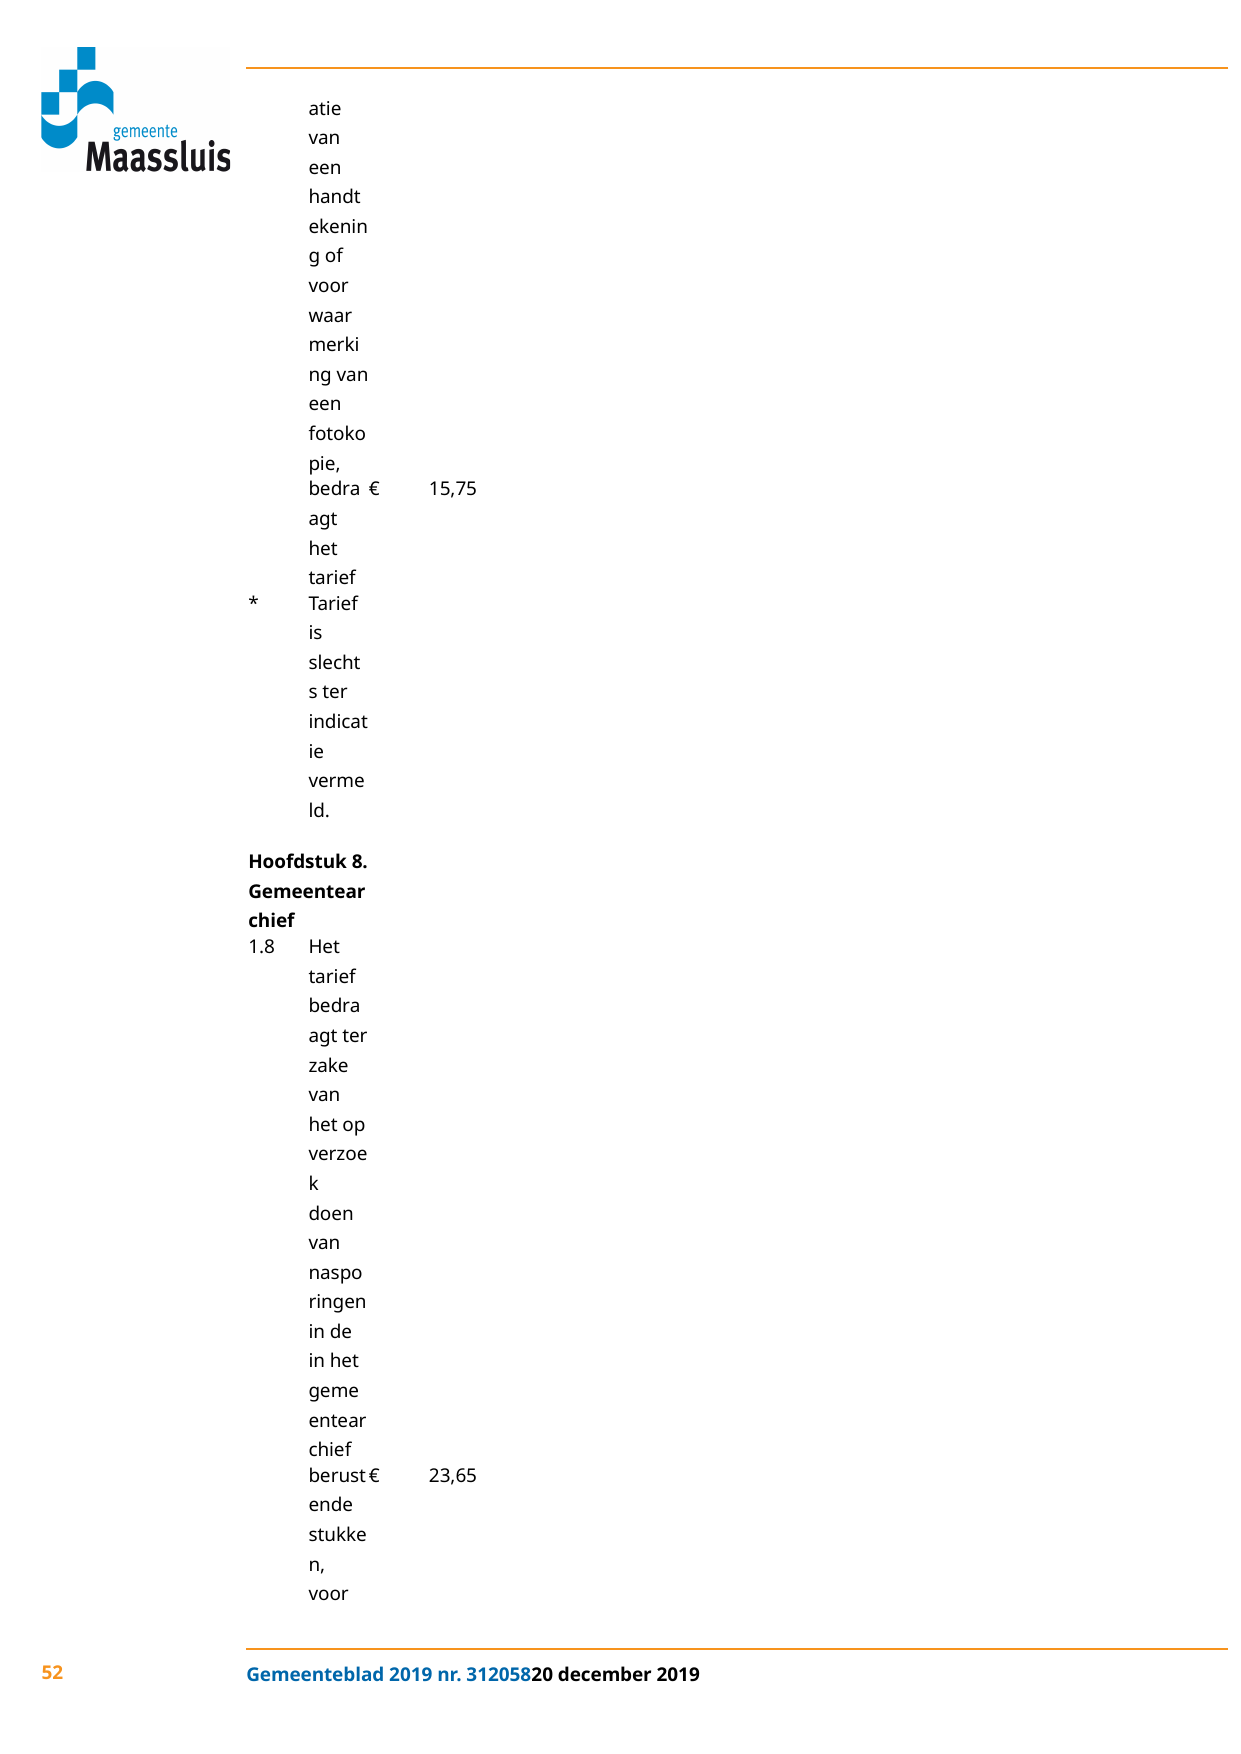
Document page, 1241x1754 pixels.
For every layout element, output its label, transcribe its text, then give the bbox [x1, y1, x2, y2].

table_cell € [369, 476, 429, 590]
table_cell [429, 934, 489, 1462]
table_cell [369, 934, 429, 1462]
table_cell [308, 823, 368, 848]
table_cell * [248, 590, 308, 823]
table_cell 15,75 [429, 476, 489, 590]
table_cell [429, 590, 489, 823]
table_cell [489, 823, 549, 848]
table_cell 23,65 [429, 1462, 489, 1606]
table_cell Het tarief bedraagt ter zake van het op verzoek doen van nasporingen in de in het gemeentearchief [308, 934, 368, 1462]
table_cell Hoofdstuk 8. Gemeentearchief [248, 849, 368, 933]
table_cell [489, 590, 549, 823]
table_cell bedraagt het tarief [308, 476, 368, 590]
picture [41, 47, 77, 92]
table_cell [369, 590, 429, 823]
table_cell [248, 476, 308, 590]
table_cell [248, 95, 308, 476]
picture [41, 47, 231, 172]
table_cell [489, 476, 549, 590]
table_cell [489, 934, 549, 1462]
table_cell [248, 823, 308, 848]
table_cell [369, 823, 429, 848]
table_cell [429, 849, 489, 933]
table_cell [489, 95, 549, 476]
table_cell 1.8 [248, 934, 308, 1462]
table_cell [429, 95, 489, 476]
table_cell berustende stukken, voor [308, 1462, 368, 1606]
table_cell [248, 1462, 308, 1606]
table_cell Tarief is slechts ter indicatie vermeld. [308, 590, 368, 823]
table_cell atie van een handtekening of voor waarmerking van een fotokopie, [308, 95, 368, 476]
table_cell [429, 823, 489, 848]
table_cell [369, 95, 429, 476]
table_cell € [369, 1462, 429, 1606]
table_cell [489, 1462, 549, 1606]
table_cell [369, 849, 429, 933]
